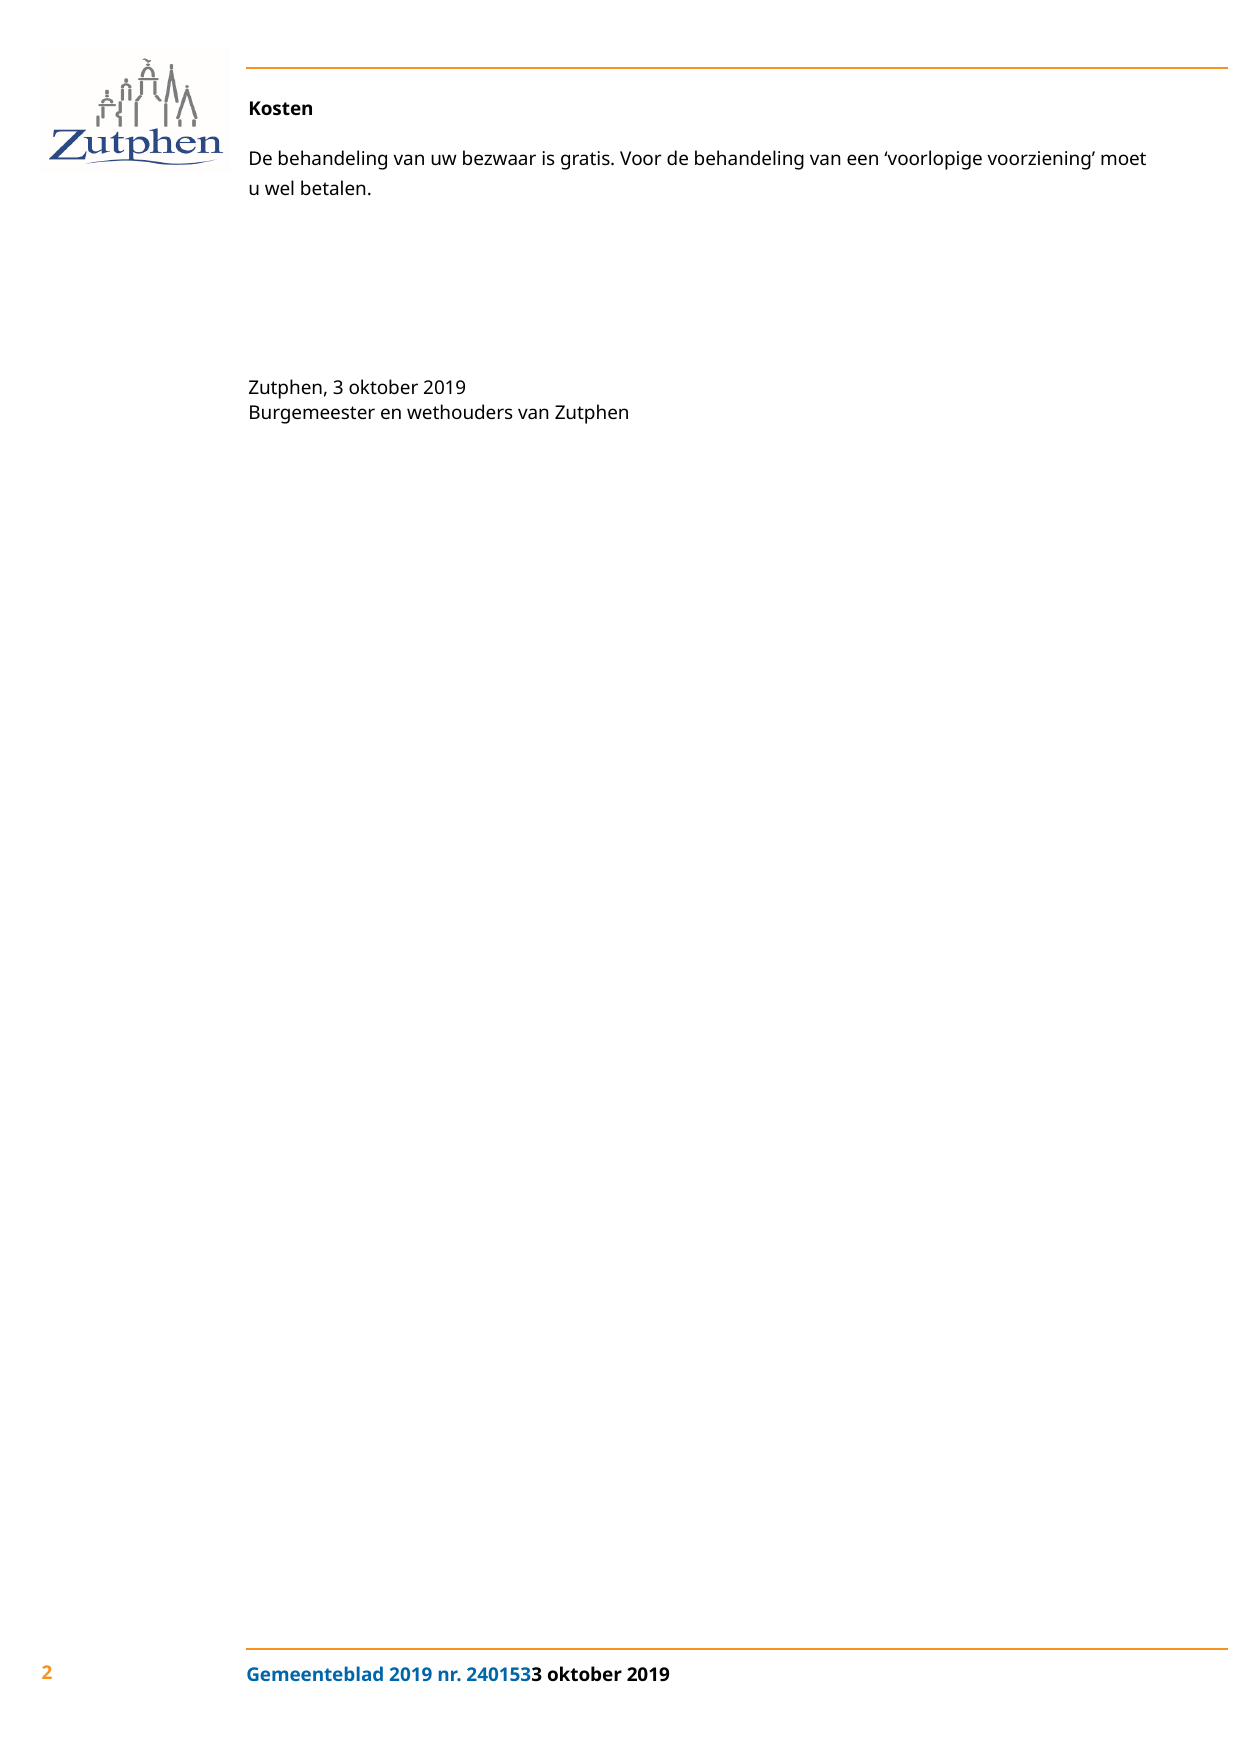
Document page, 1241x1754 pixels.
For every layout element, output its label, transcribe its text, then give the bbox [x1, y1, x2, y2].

text De behandeling van uw bezwaar is gratis. Voor de behandeling van een ‘voorlopige voorziening’ moet u wel betalen. [248, 145, 1152, 201]
text Kosten [248, 95, 1152, 121]
picture [41, 47, 231, 172]
text Burgemeester en wethouders van Zutphen [248, 399, 1152, 425]
text Zutphen, 3 oktober 2019 [248, 374, 1152, 399]
